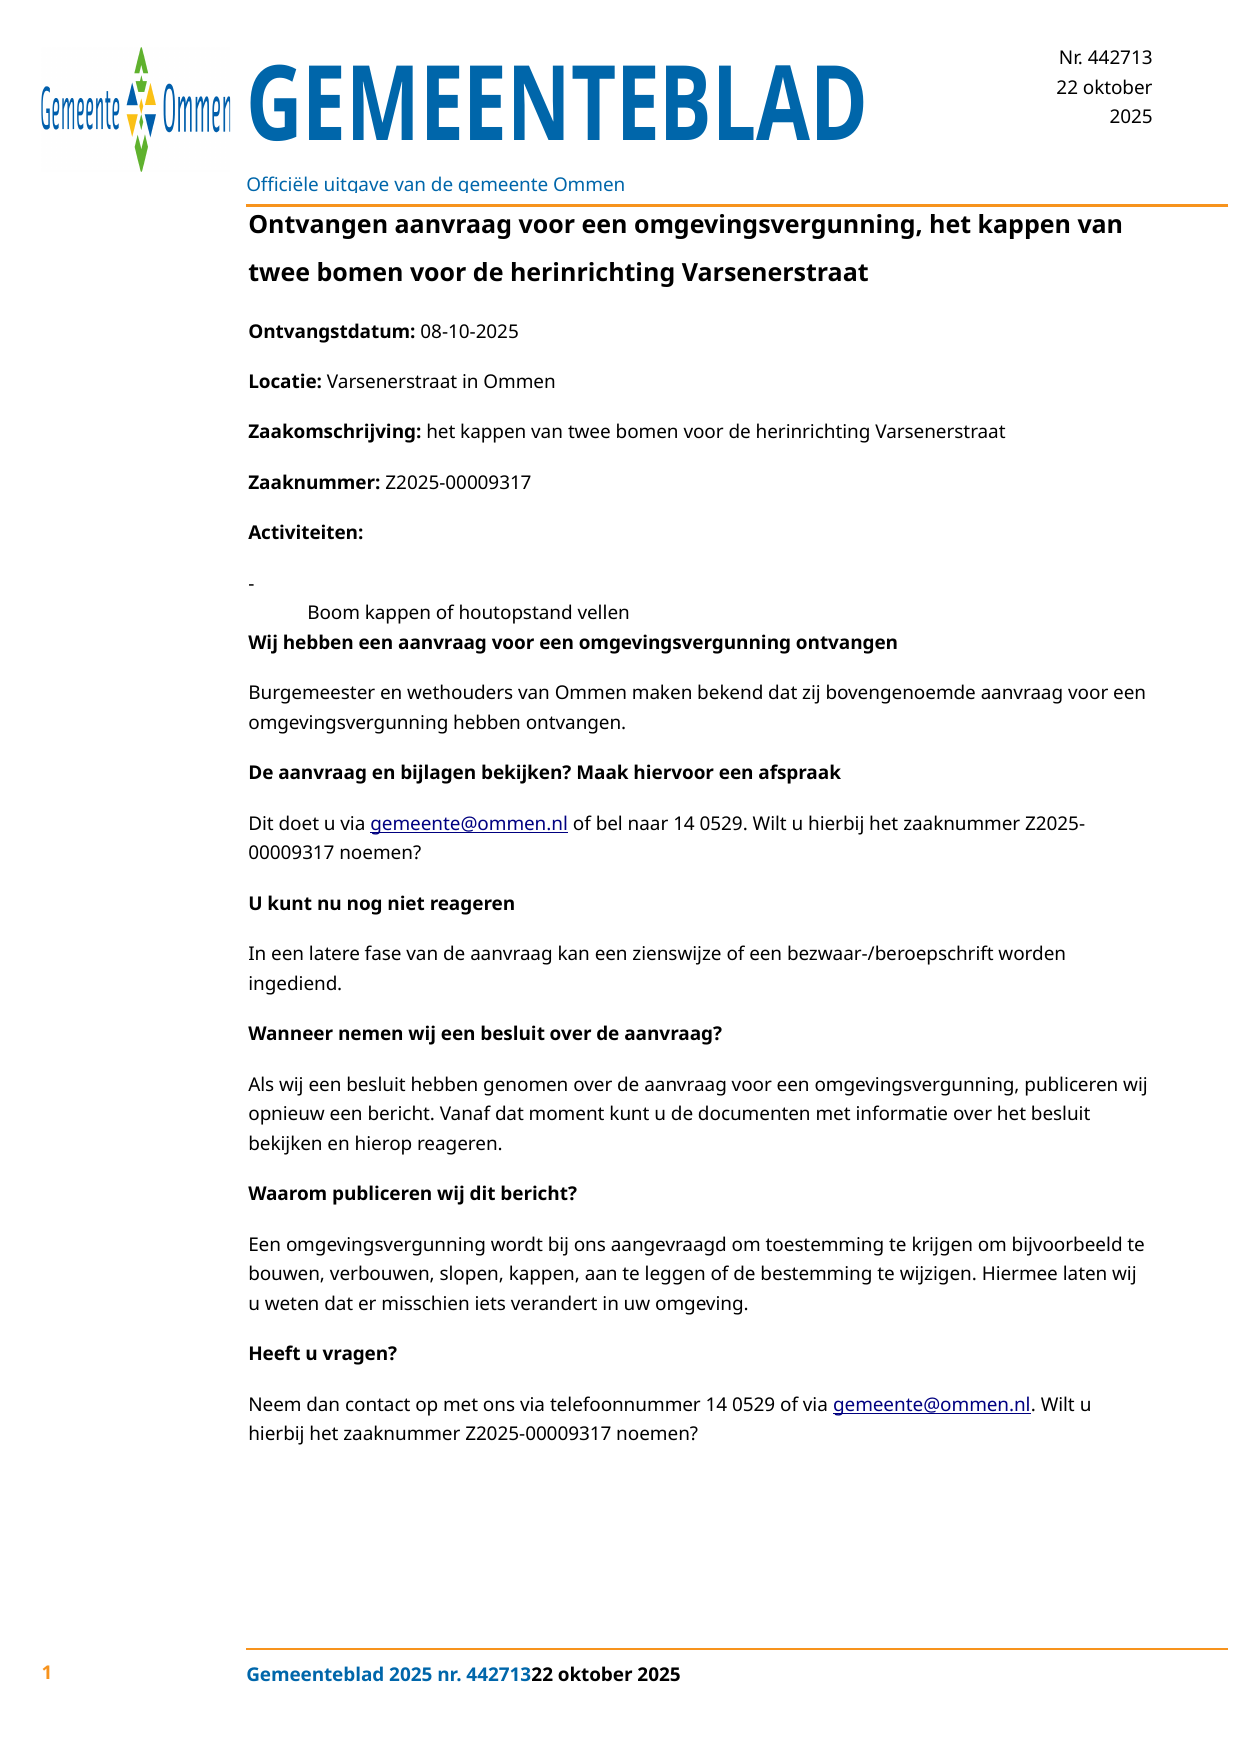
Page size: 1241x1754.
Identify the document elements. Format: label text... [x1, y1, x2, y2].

picture [41, 47, 231, 172]
text Activiteiten: [248, 519, 1152, 545]
list Boom kappen of houtopstand vellen [248, 599, 1152, 625]
text U kunt nu nog niet reageren [248, 890, 1152, 916]
text Ontvangen aanvraag voor een omgevingsvergunning, het kappen van twee bomen voor de herinrichting Varsenerstraat [248, 207, 1152, 288]
text Waarom publiceren wij dit bericht? [248, 1180, 1152, 1206]
text Heeft u vragen? [248, 1340, 1152, 1366]
text Burgemeester en wethouders van Ommen maken bekend dat zij bovengenoemde aanvraag voor een omgevingsvergunning hebben ontvangen. [248, 679, 1152, 735]
text Zaakomschrijving: het kappen van twee bomen voor de herinrichting Varsenerstraat [248, 419, 1152, 444]
text De aanvraag en bijlagen bekijken? Maak hiervoor een afspraak [248, 759, 1152, 785]
text Wanneer nemen wij een besluit over de aanvraag? [248, 1020, 1152, 1046]
text Zaaknummer: Z2025-00009317 [248, 469, 1152, 495]
text Locatie: Varsenerstraat in Ommen [248, 368, 1152, 394]
text Dit doet u via gemeente@ommen.nl of bel naar 14 0529. Wilt u hierbij het zaaknummer Z2025-00009317 noemen? [248, 810, 1152, 865]
text Neem dan contact op met ons via telefoonnummer 14 0529 of via gemeente@ommen.nl. Wilt u hierbij het zaaknummer Z2025-00009317 noemen? [248, 1391, 1152, 1446]
text Ontvangstdatum: 08-10-2025 [248, 318, 1152, 344]
text Wij hebben een aanvraag voor een omgevingsvergunning ontvangen [248, 629, 1152, 655]
text In een latere fase van de aanvraag kan een zienswijze of een bezwaar-/beroepschrift worden ingediend. [248, 940, 1152, 996]
text Een omgevingsvergunning wordt bij ons aangevraagd om toestemming te krijgen om bijvoorbeeld te bouwen, verbouwen, slopen, kappen, aan te leggen of de bestemming te wijzigen. Hiermee laten wij u weten dat er misschien iets verandert in uw omgeving. [248, 1231, 1152, 1316]
text Als wij een besluit hebben genomen over de aanvraag voor een omgevingsvergunning, publiceren wij opnieuw een bericht. Vanaf dat moment kunt u de documenten met informatie over het besluit bekijken en hierop reageren. [248, 1071, 1152, 1156]
